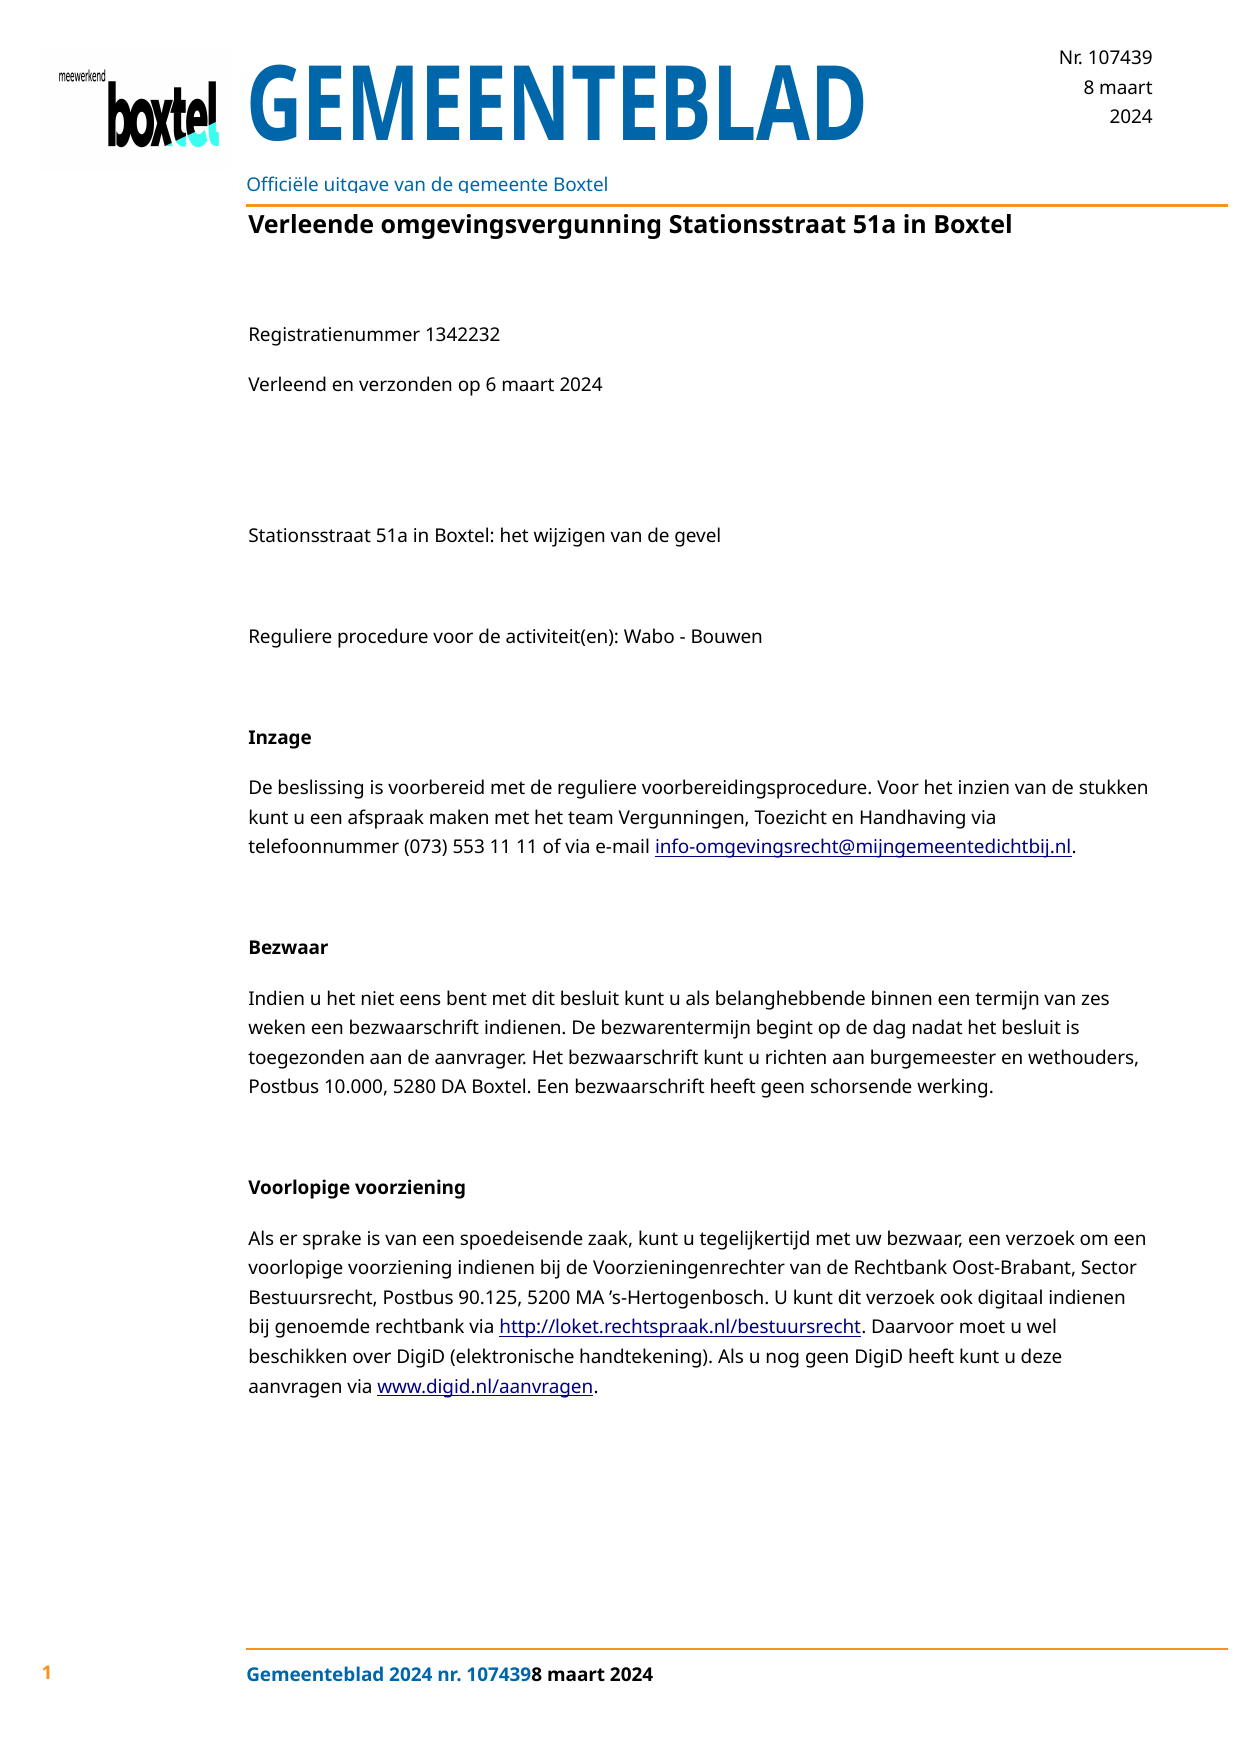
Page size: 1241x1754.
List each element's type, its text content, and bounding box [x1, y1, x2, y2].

text Stationsstraat 51a in Boxtel: het wijzigen van de gevel [248, 522, 1152, 548]
text Verleende omgevingsvergunning Stationsstraat 51a in Boxtel [248, 207, 1152, 241]
text Registratienummer 1342232 [248, 321, 1152, 346]
picture [41, 47, 231, 172]
text Verleend en verzonden op 6 maart 2024 [248, 371, 1152, 397]
text Bezwaar [248, 934, 1152, 960]
text Als er sprake is van een spoedeisende zaak, kunt u tegelijkertijd met uw bezwaar, een verzoek om een voorlopige voorziening indienen bij de Voorzieningenrechter van de Rechtbank Oost-Brabant, Sector Bestuursrecht, Postbus 90.125, 5200 MA ’s-Hertogenbosch. U kunt dit verzoek ook digitaal indienen bij genoemde rechtbank via http://loket.rechtspraak.nl/bestuursrecht. Daarvoor moet u wel beschikken over DigiD (elektronische handtekening). Als u nog geen DigiD heeft kunt u deze aanvragen via www.digid.nl/aanvragen. [248, 1225, 1152, 1398]
text Reguliere procedure voor de activiteit(en): Wabo - Bouwen [248, 623, 1152, 649]
text De beslissing is voorbereid met de reguliere voorbereidingsprocedure. Voor het inzien van de stukken kunt u een afspraak maken met het team Vergunningen, Toezicht en Handhaving via telefoonnummer (073) 553 11 11 of via e-mail info-omgevingsrecht@mijngemeentedichtbij.nl. [248, 774, 1152, 859]
text Inzage [248, 724, 1152, 750]
text Voorlopige voorziening [248, 1174, 1152, 1200]
text Indien u het niet eens bent met dit besluit kunt u als belanghebbende binnen een termijn van zes weken een bezwaarschrift indienen. De bezwarentermijn begint op de dag nadat het besluit is toegezonden aan de aanvrager. Het bezwaarschrift kunt u richten aan burgemeester en wethouders, Postbus 10.000, 5280 DA Boxtel. Een bezwaarschrift heeft geen schorsende werking. [248, 985, 1152, 1099]
